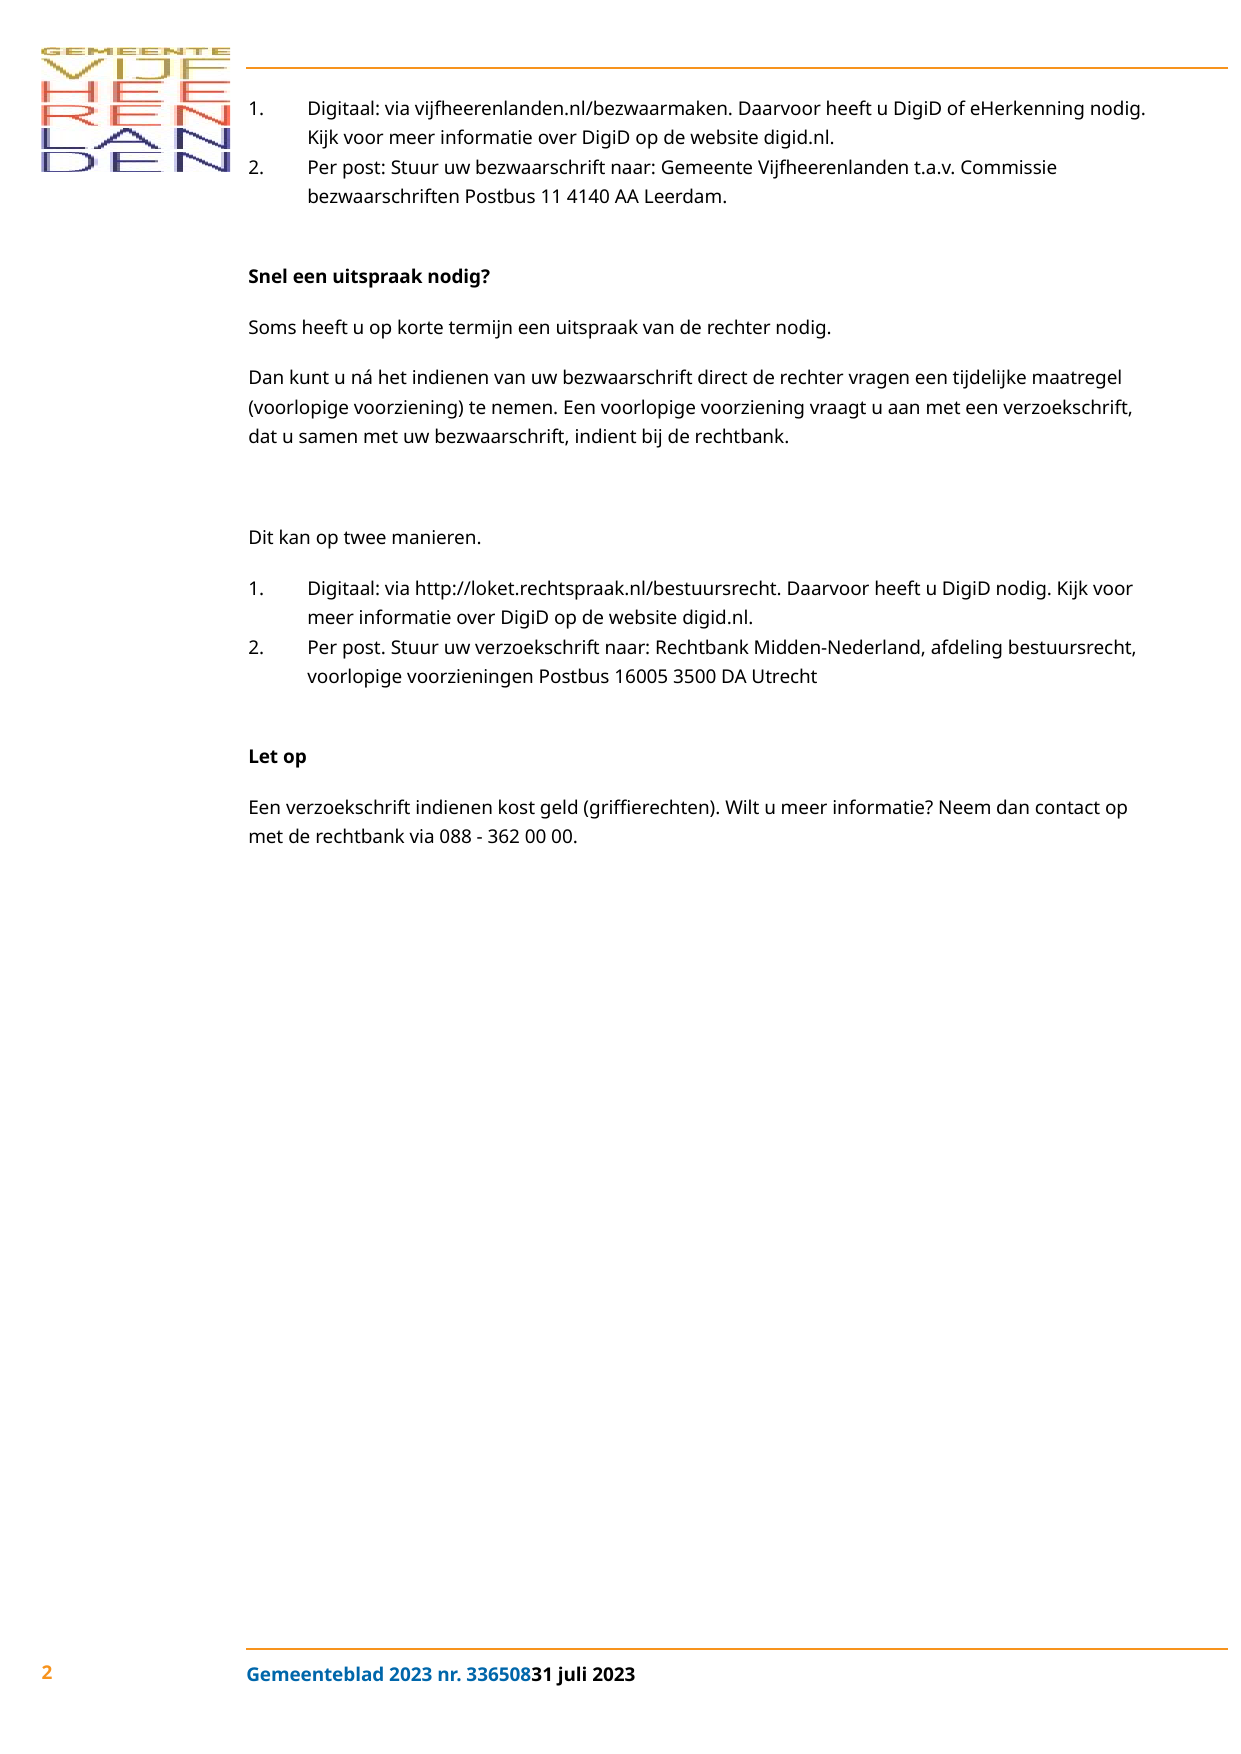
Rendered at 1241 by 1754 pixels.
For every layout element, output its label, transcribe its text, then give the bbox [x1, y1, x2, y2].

list Digitaal: via vijfheerenlanden.nl/bezwaarmaken. Daarvoor heeft u DigiD of eHerkenning nodig. Kijk voor meer informatie over DigiD op de website digid.nl. [248, 95, 1152, 150]
text Soms heeft u op korte termijn een uitspraak van de rechter nodig. [248, 314, 1152, 340]
text Een verzoekschrift indienen kost geld (griffierechten). Wilt u meer informatie? Neem dan contact op met de rechtbank via 088 - 362 00 00. [248, 794, 1152, 849]
picture [41, 47, 231, 172]
text Dit kan op twee manieren. [248, 524, 1152, 550]
text Snel een uitspraak nodig? [248, 263, 1152, 289]
list Per post: Stuur uw bezwaarschrift naar: Gemeente Vijfheerenlanden t.a.v. Commissie bezwaarschriften Postbus 11 4140 AA Leerdam. [248, 154, 1152, 209]
list Digitaal: via http://loket.rechtspraak.nl/bestuursrecht. Daarvoor heeft u DigiD nodig. Kijk voor meer informatie over DigiD op de website digid.nl. [248, 575, 1152, 630]
text Dan kunt u ná het indienen van uw bezwaarschrift direct de rechter vragen een tijdelijke maatregel (voorlopige voorziening) te nemen. Een voorlopige voorziening vraagt u aan met een verzoekschrift, dat u samen met uw bezwaarschrift, indient bij de rechtbank. [248, 364, 1152, 449]
list Per post. Stuur uw verzoekschrift naar: Rechtbank Midden-Nederland, afdeling bestuursrecht, voorlopige voorzieningen Postbus 16005 3500 DA Utrecht [248, 634, 1152, 689]
text Let op [248, 743, 1152, 769]
